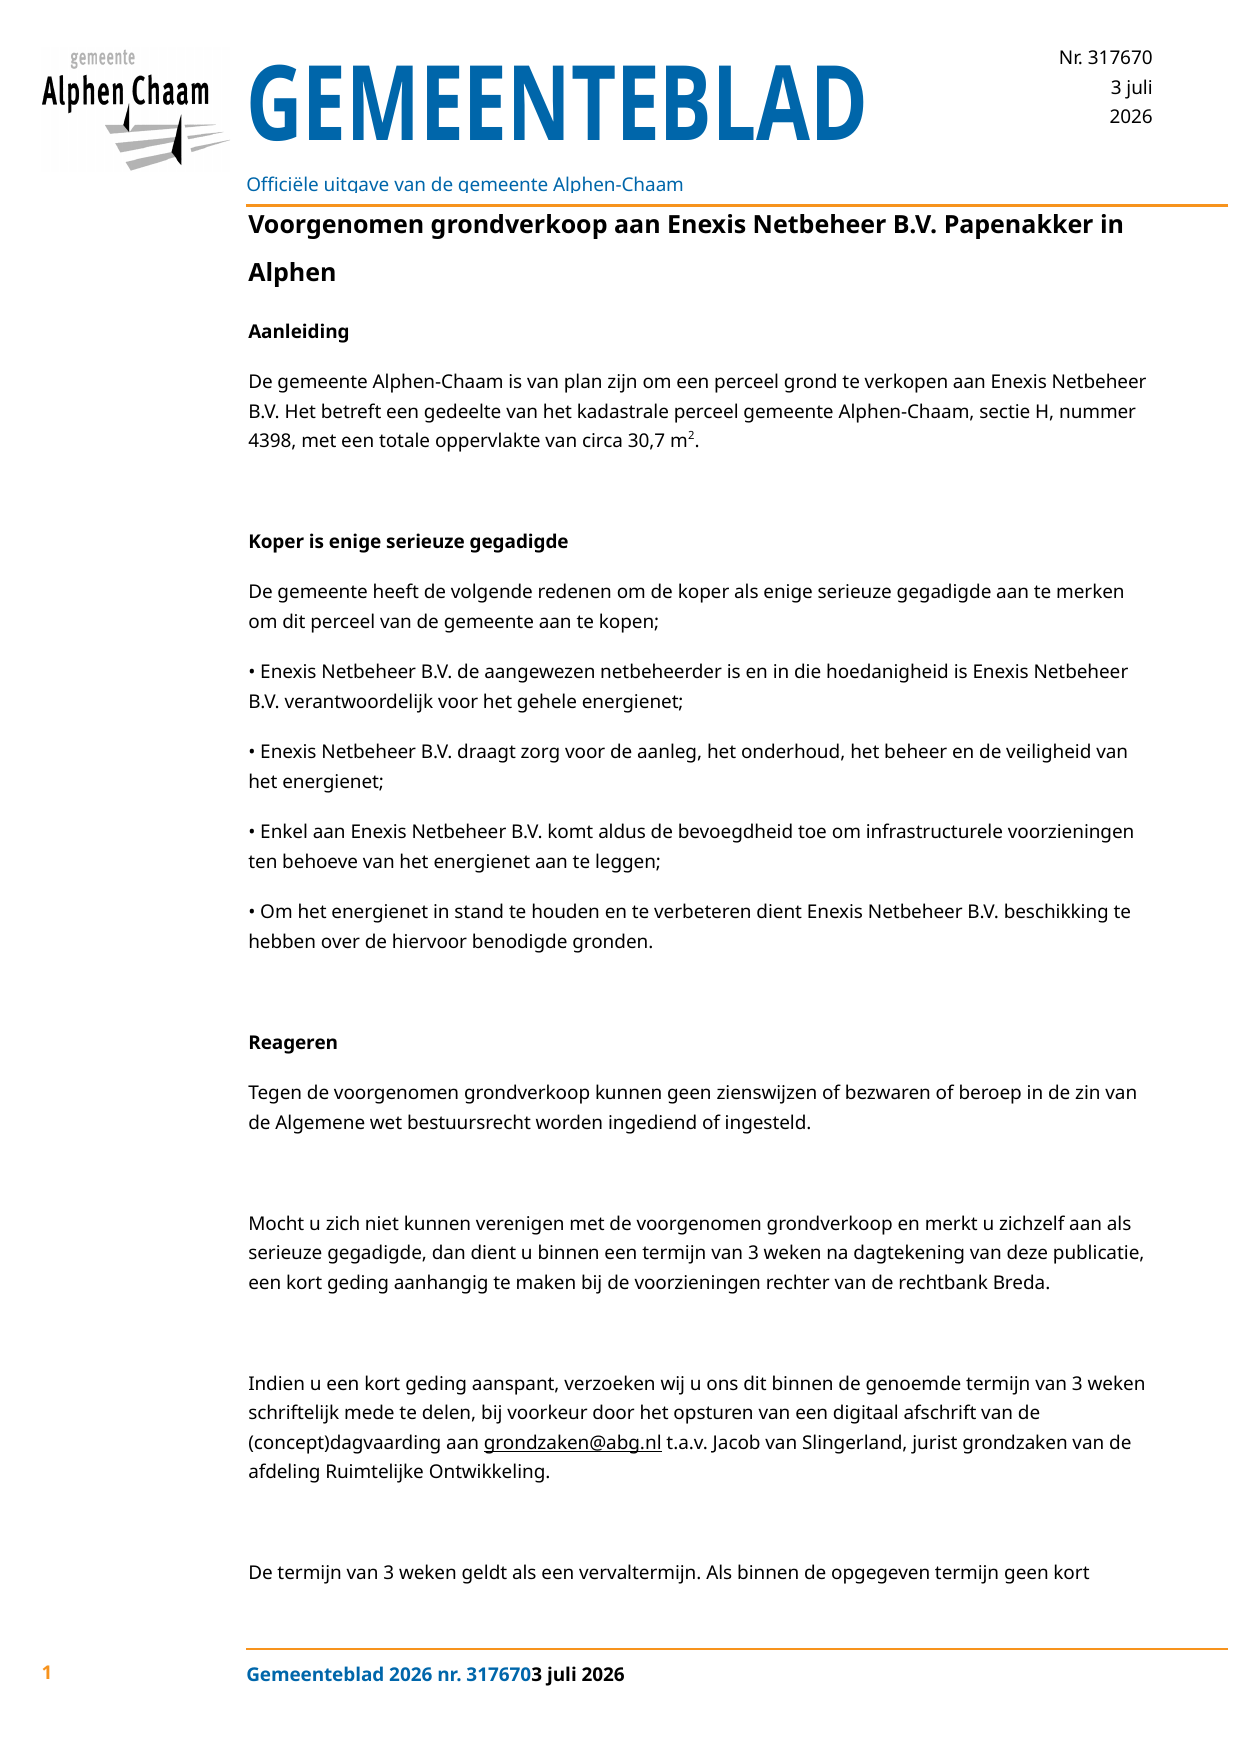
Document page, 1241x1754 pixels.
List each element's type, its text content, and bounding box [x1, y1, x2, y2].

picture [41, 47, 231, 172]
text Tegen de voorgenomen grondverkoop kunnen geen zienswijzen of bezwaren of beroep in de zin van de Algemene wet bestuursrecht worden ingediend of ingesteld. [248, 1079, 1152, 1135]
text De gemeente heeft de volgende redenen om de koper als enige serieuze gegadigde aan te merken om dit perceel van de gemeente aan te kopen; [248, 579, 1152, 634]
text Indien u een kort geding aanspant, verzoeken wij u ons dit binnen de genoemde termijn van 3 weken schriftelijk mede te delen, bij voorkeur door het opsturen van een digitaal afschrift van de (concept)dagvaarding aan grondzaken@abg.nl t.a.v. Jacob van Slingerland, jurist grondzaken van de afdeling Ruimtelijke Ontwikkeling. [248, 1370, 1152, 1484]
text Aanleiding [248, 318, 1152, 344]
text Voorgenomen grondverkoop aan Enexis Netbeheer B.V. Papenakker in Alphen [248, 207, 1152, 288]
text De termijn van 3 weken geldt als een vervaltermijn. Als binnen de opgegeven termijn geen kort [248, 1559, 1152, 1585]
text Koper is enige serieuze gegadigde [248, 528, 1152, 554]
text • Enkel aan Enexis Netbeheer B.V. komt aldus de bevoegdheid toe om infrastructurele voorzieningen ten behoeve van het energienet aan te leggen; [248, 819, 1152, 874]
text Mocht u zich niet kunnen verenigen met de voorgenomen grondverkoop en merkt u zichzelf aan als serieuze gegadigde, dan dient u binnen een termijn van 3 weken na dagtekening van deze publicatie, een kort geding aanhangig te maken bij de voorzieningen rechter van de rechtbank Breda. [248, 1210, 1152, 1295]
text • Enexis Netbeheer B.V. de aangewezen netbeheerder is en in die hoedanigheid is Enexis Netbeheer B.V. verantwoordelijk voor het gehele energienet; [248, 659, 1152, 714]
text Reageren [248, 1029, 1152, 1055]
text De gemeente Alphen-Chaam is van plan zijn om een perceel grond te verkopen aan Enexis Netbeheer B.V. Het betreft een gedeelte van het kadastrale perceel gemeente Alphen-Chaam, sectie H, nummer 4398, met een totale oppervlakte van circa 30,7 m2. [248, 368, 1152, 453]
text • Om het energienet in stand te houden en te verbeteren dient Enexis Netbeheer B.V. beschikking te hebben over de hiervoor benodigde gronden. [248, 899, 1152, 954]
text • Enexis Netbeheer B.V. draagt zorg voor de aanleg, het onderhoud, het beheer en de veiligheid van het energienet; [248, 739, 1152, 794]
